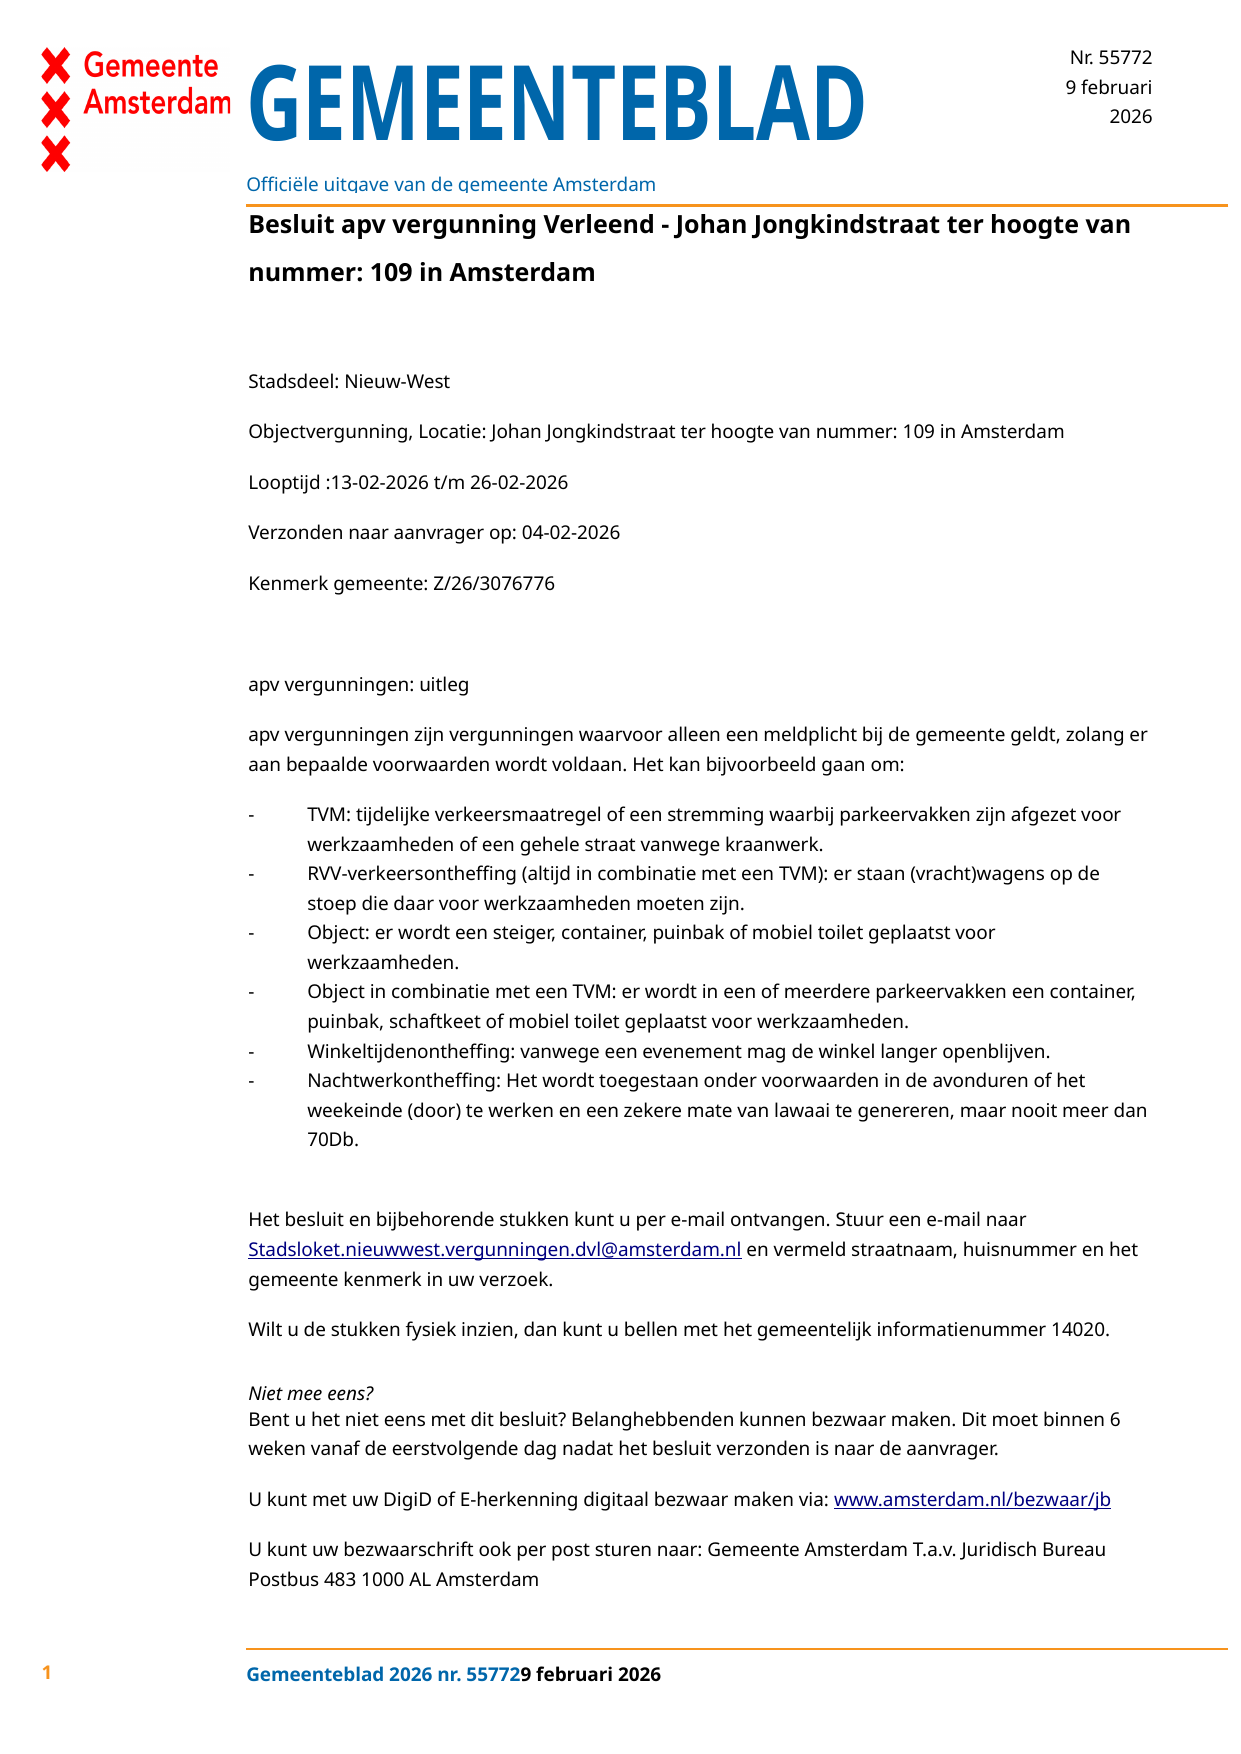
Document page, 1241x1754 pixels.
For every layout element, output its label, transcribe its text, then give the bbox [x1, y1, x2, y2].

list Nachtwerkontheffing: Het wordt toegestaan onder voorwaarden in de avonduren of het weekeinde (door) te werken en een zekere mate van lawaai te genereren, maar nooit meer dan 70Db. [248, 1067, 1152, 1152]
text Het besluit en bijbehorende stukken kunt u per e-mail ontvangen. Stuur een e-mail naar Stadsloket.nieuwwest.vergunningen.dvl@amsterdam.nl en vermeld straatnaam, huisnummer en het gemeente kenmerk in uw verzoek. [248, 1207, 1152, 1292]
text Stadsdeel: Nieuw-West [248, 368, 1152, 394]
text Kenmerk gemeente: Z/26/3076776 [248, 570, 1152, 596]
text Bent u het niet eens met dit besluit? Belanghebbenden kunnen bezwaar maken. Dit moet binnen 6 weken vanaf de eerstvolgende dag nadat het besluit verzonden is naar de aanvrager. [248, 1406, 1152, 1461]
list Object in combinatie met een TVM: er wordt in een of meerdere parkeervakken een container, puinbak, schaftkeet of mobiel toilet geplaatst voor werkzaamheden. [248, 979, 1152, 1034]
text Wilt u de stukken fysiek inzien, dan kunt u bellen met het gemeentelijk informatienummer 14020. [248, 1316, 1152, 1342]
list Winkeltijdenontheffing: vanwege een evenement mag de winkel langer openblijven. [248, 1038, 1152, 1064]
picture [41, 47, 231, 172]
text Besluit apv vergunning Verleend - Johan Jongkindstraat ter hoogte van nummer: 109 in Amsterdam [248, 207, 1152, 288]
text Verzonden naar aanvrager op: 04-02-2026 [248, 519, 1152, 545]
list RVV-verkeersontheffing (altijd in combinatie met een TVM): er staan (vracht)wagens op de stoep die daar voor werkzaamheden moeten zijn. [248, 860, 1152, 916]
text apv vergunningen zijn vergunningen waarvoor alleen een meldplicht bij de gemeente geldt, zolang er aan bepaalde voorwaarden wordt voldaan. Het kan bijvoorbeeld gaan om: [248, 721, 1152, 777]
text Niet mee eens? [248, 1380, 1152, 1406]
text apv vergunningen: uitleg [248, 671, 1152, 697]
list TVM: tijdelijke verkeersmaatregel of een stremming waarbij parkeervakken zijn afgezet voor werkzaamheden of een gehele straat vanwege kraanwerk. [248, 801, 1152, 857]
text U kunt met uw DigiD of E-herkenning digitaal bezwaar maken via: www.amsterdam.nl/bezwaar/jb [248, 1486, 1152, 1512]
text U kunt uw bezwaarschrift ook per post sturen naar: Gemeente Amsterdam T.a.v. Juridisch Bureau Postbus 483 1000 AL Amsterdam [248, 1536, 1152, 1592]
text Objectvergunning, Locatie: Johan Jongkindstraat ter hoogte van nummer: 109 in Amsterdam [248, 419, 1152, 444]
text Looptijd :13-02-2026 t/m 26-02-2026 [248, 469, 1152, 495]
list Object: er wordt een steiger, container, puinbak of mobiel toilet geplaatst voor werkzaamheden. [248, 919, 1152, 975]
